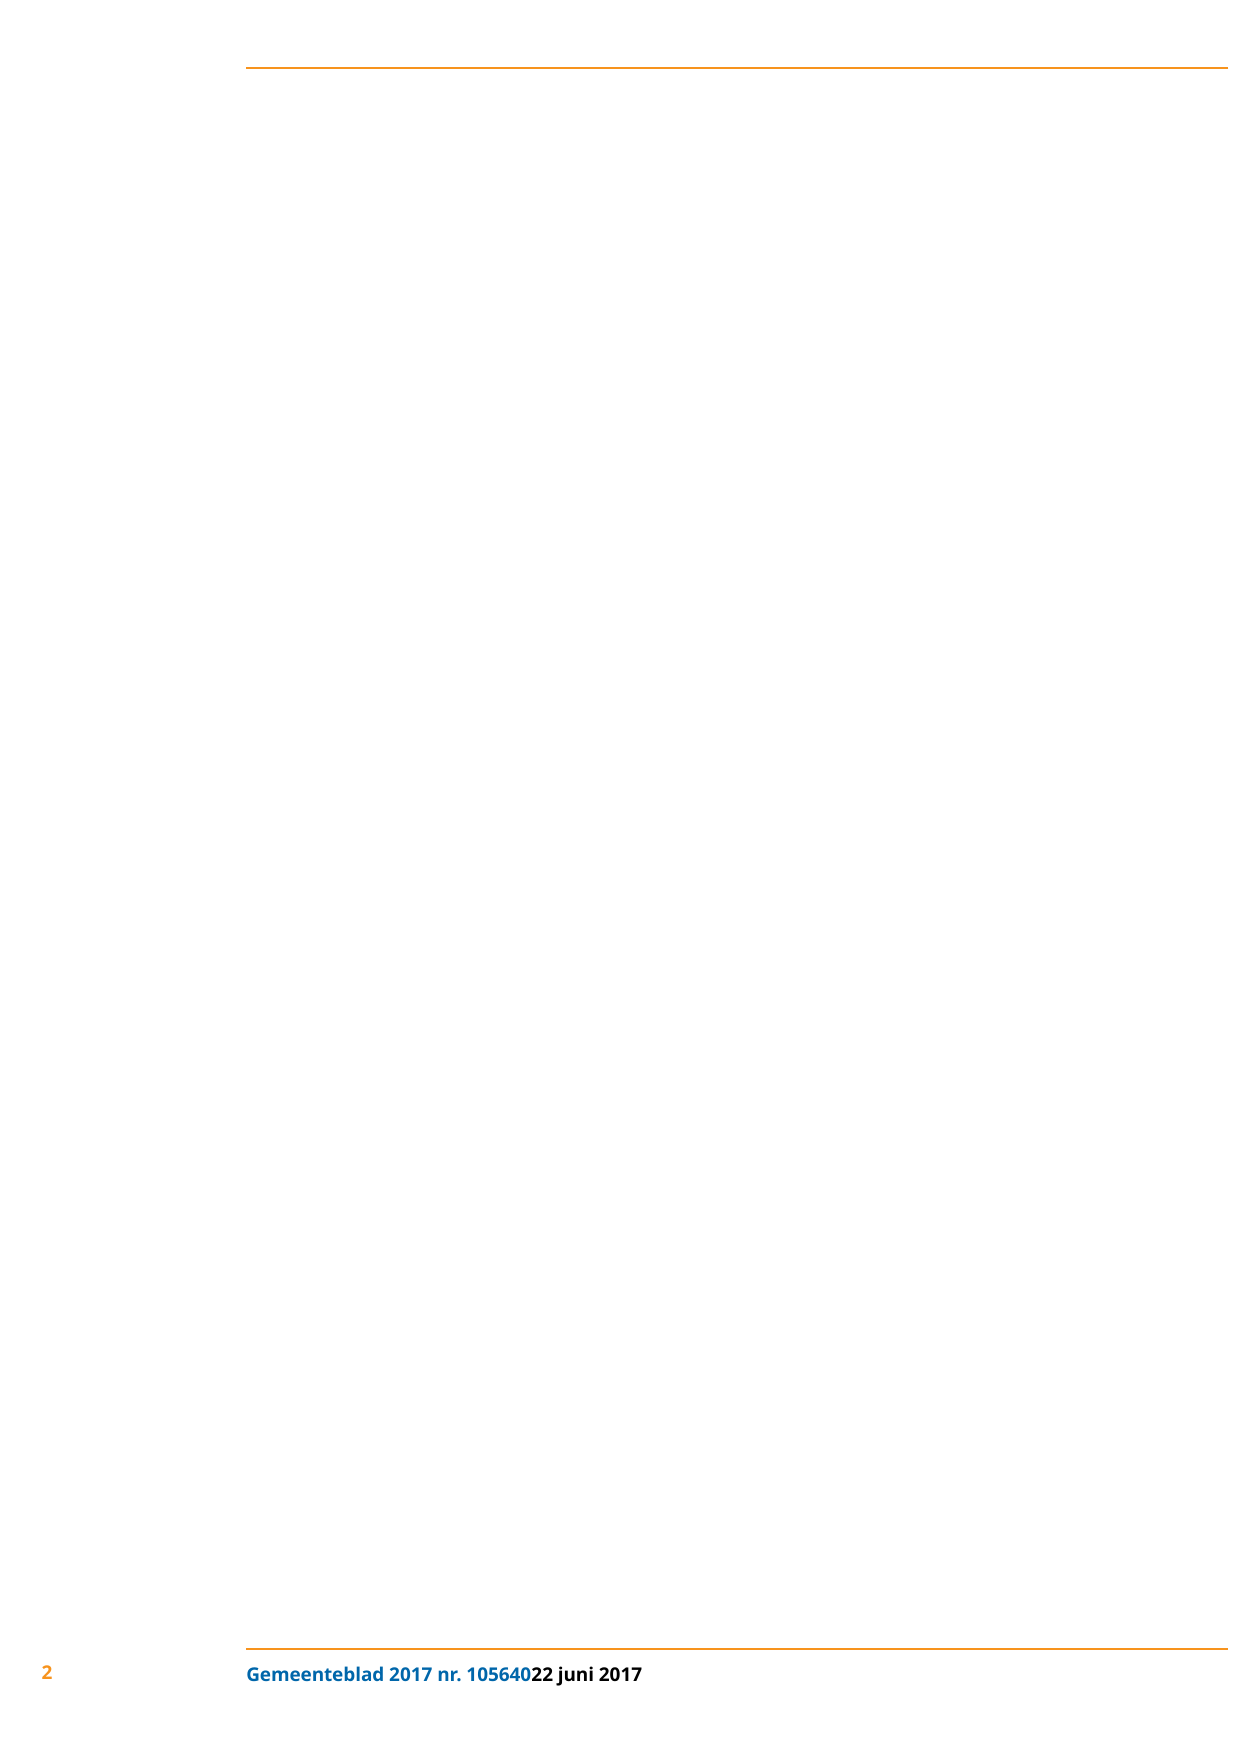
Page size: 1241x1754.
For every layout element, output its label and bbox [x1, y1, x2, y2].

picture [41, 47, 231, 172]
